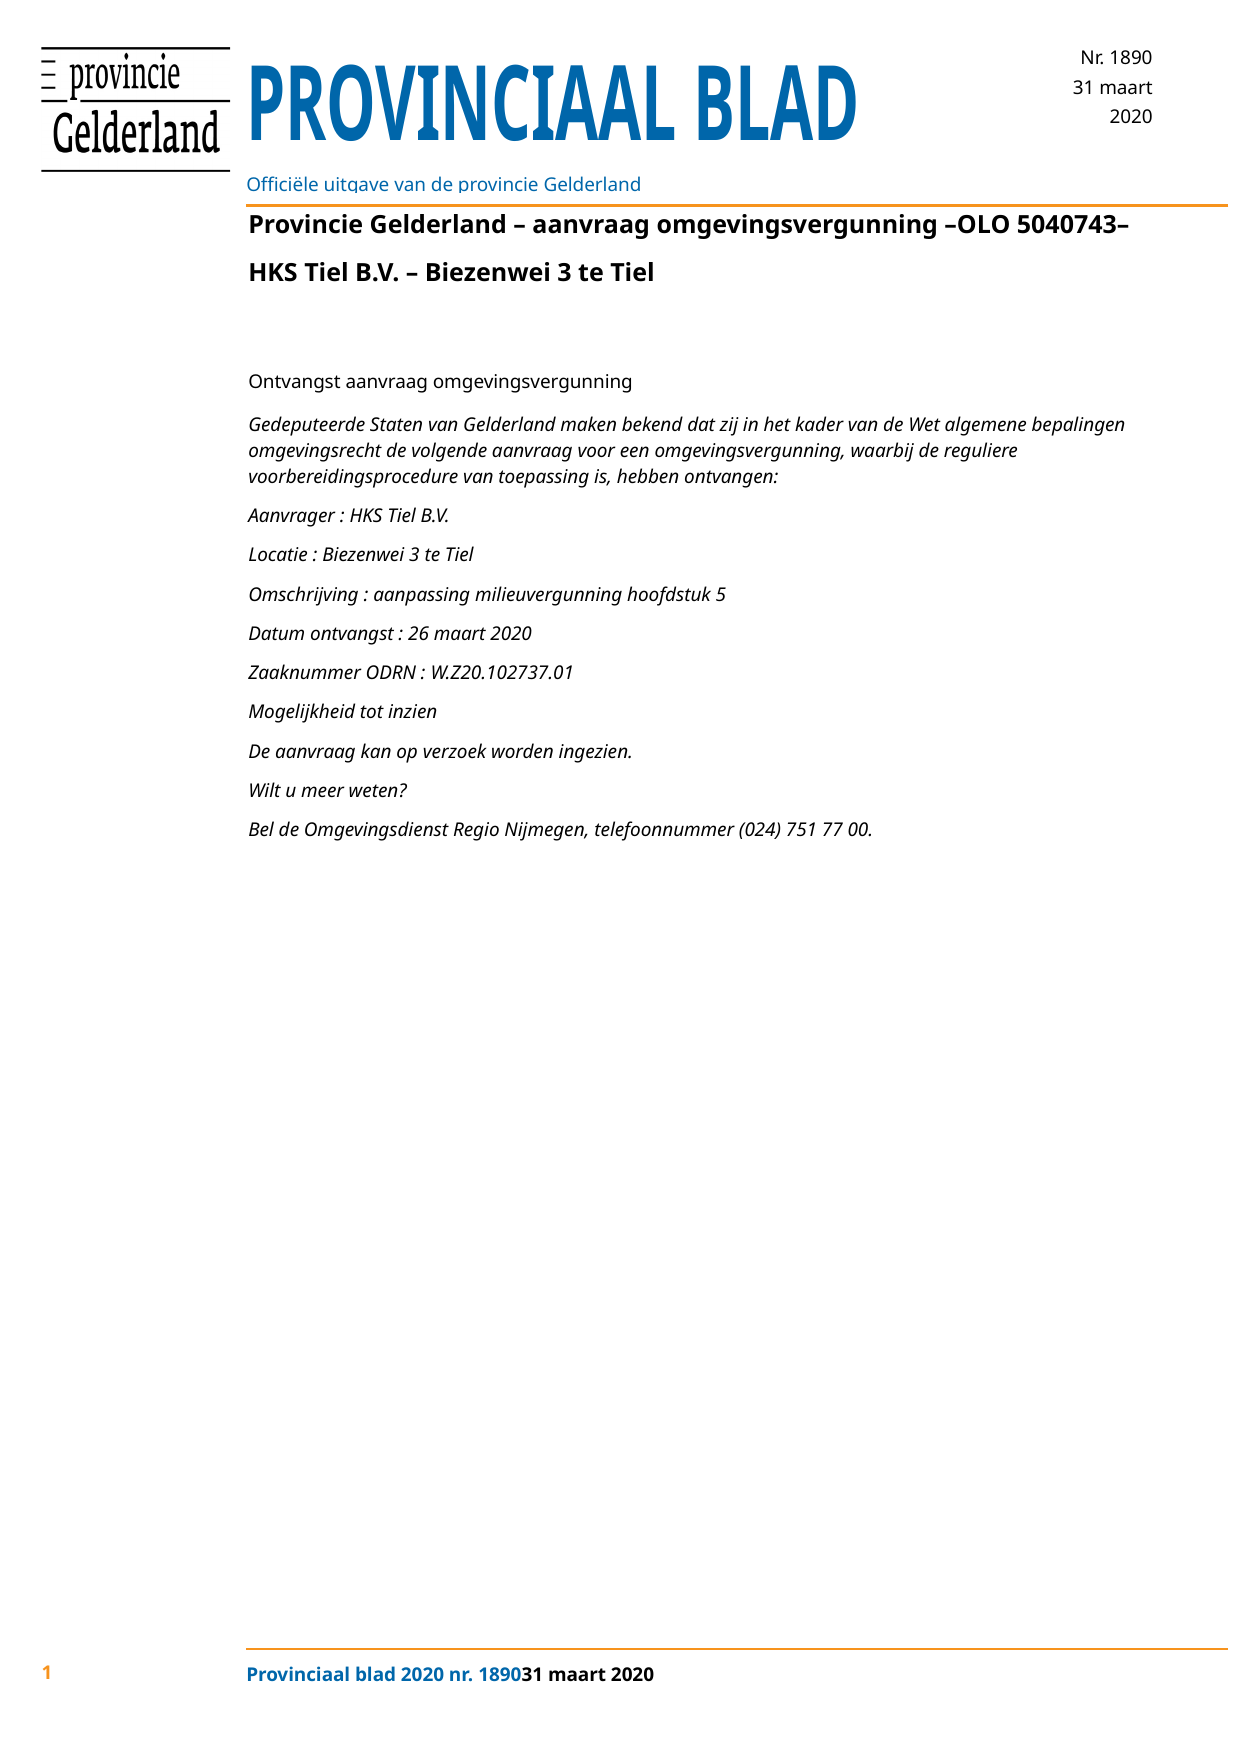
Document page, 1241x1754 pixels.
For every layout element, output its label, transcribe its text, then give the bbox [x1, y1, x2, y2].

picture [41, 47, 231, 172]
text Omschrijving : aanpassing milieuvergunning hoofdstuk 5 [248, 581, 1152, 606]
text Bel de Omgevingsdienst Regio Nijmegen, telefoonnummer (024) 751 77 00. [248, 816, 1152, 842]
text De aanvraag kan op verzoek worden ingezien. [248, 738, 1152, 763]
text Zaaknummer ODRN : W.Z20.102737.01 [248, 659, 1152, 685]
text Mogelijkheid tot inzien [248, 698, 1152, 724]
text Locatie : Biezenwei 3 te Tiel [248, 541, 1152, 567]
text Aanvrager : HKS Tiel B.V. [248, 502, 1152, 528]
text Provincie Gelderland – aanvraag omgevingsvergunning –OLO 5040743– HKS Tiel B.V. – Biezenwei 3 te Tiel [248, 207, 1152, 288]
text Gedeputeerde Staten van Gelderland maken bekend dat zij in het kader van de Wet algemene bepalingen omgevingsrecht de volgende aanvraag voor een omgevingsvergunning, waarbij de reguliere voorbereidingsprocedure van toepassing is, hebben ontvangen: [248, 411, 1152, 489]
text Datum ontvangst : 26 maart 2020 [248, 620, 1152, 646]
text Wilt u meer weten? [248, 777, 1152, 803]
text Ontvangst aanvraag omgevingsvergunning [248, 368, 1152, 394]
